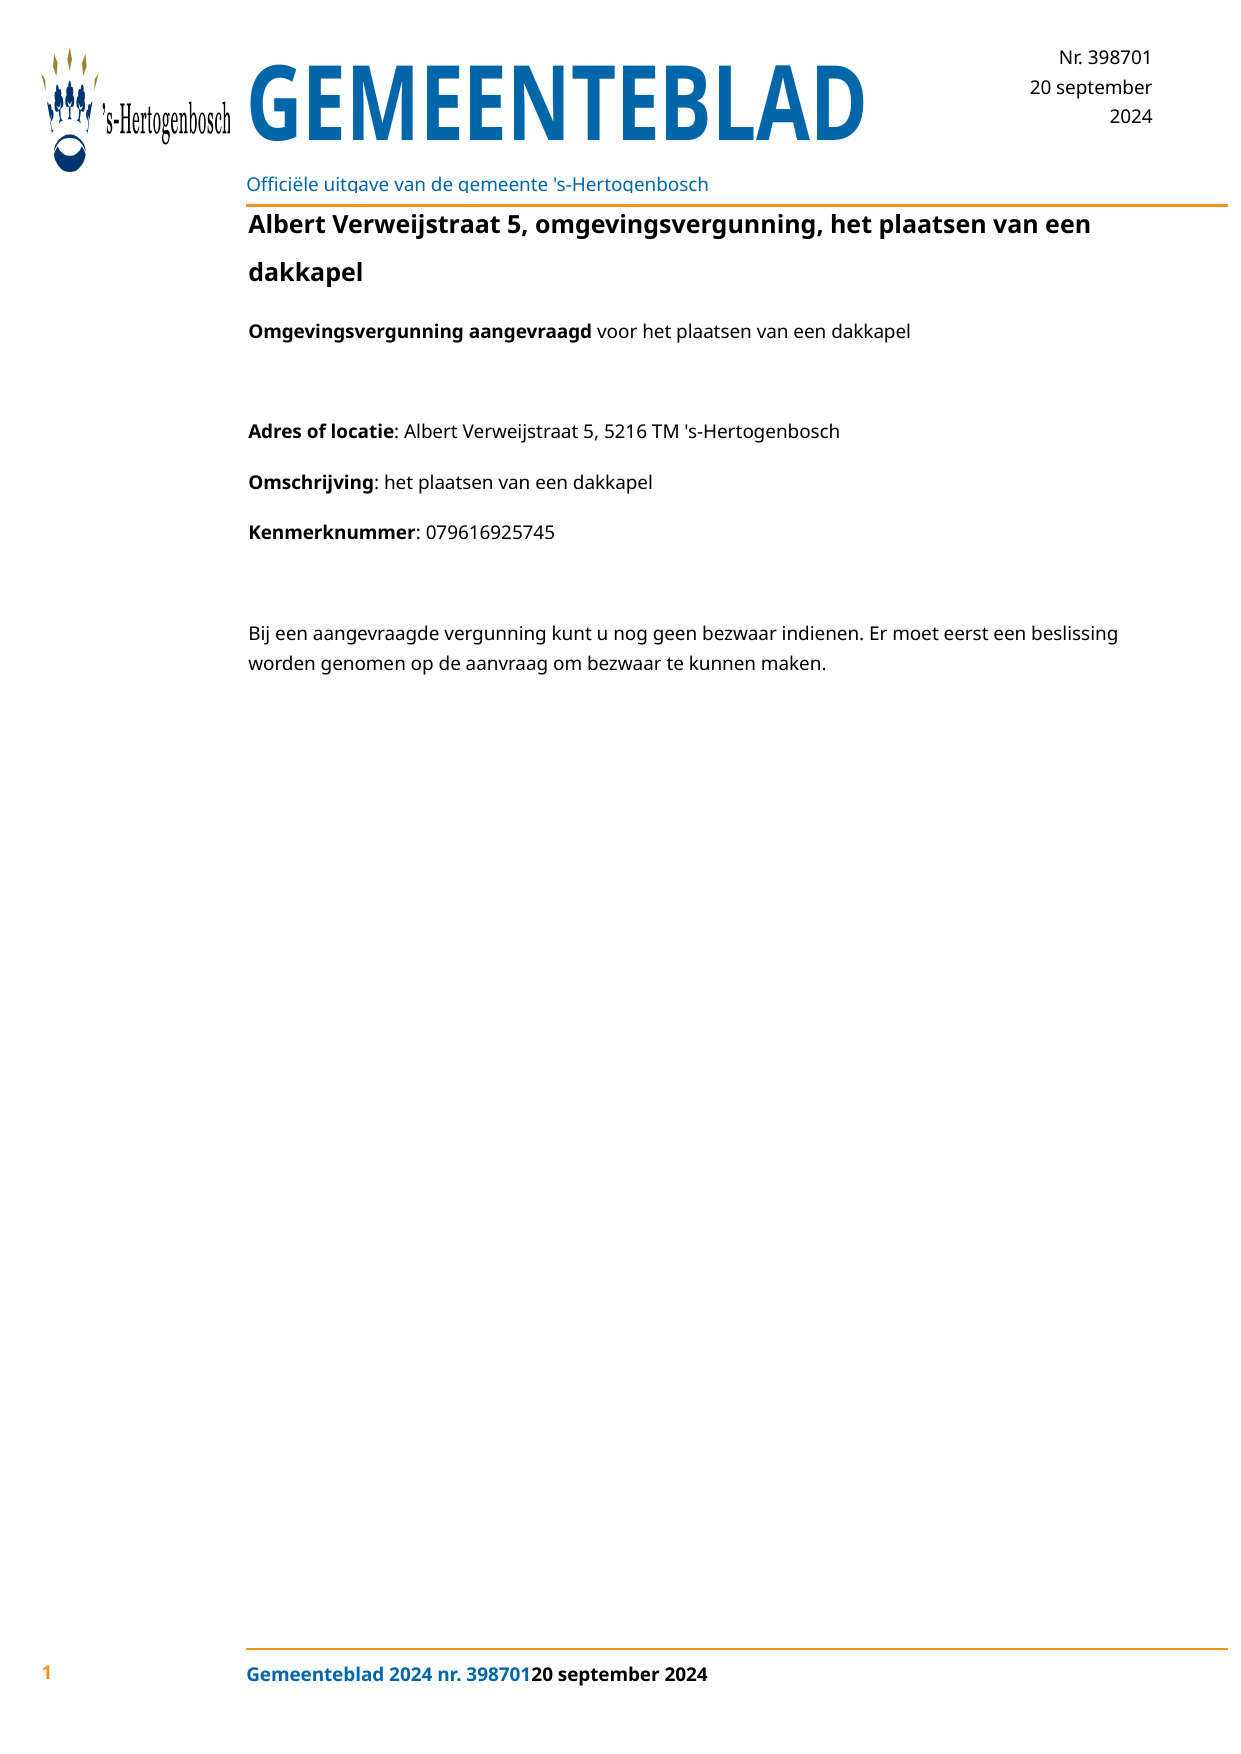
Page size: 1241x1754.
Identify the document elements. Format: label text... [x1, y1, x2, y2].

text Kenmerknummer: 079616925745 [248, 519, 1152, 545]
text Omgevingsvergunning aangevraagd voor het plaatsen van een dakkapel [248, 318, 1152, 344]
text Adres of locatie: Albert Verweijstraat 5, 5216 TM 's-Hertogenbosch [248, 419, 1152, 444]
text Albert Verweijstraat 5, omgevingsvergunning, het plaatsen van een dakkapel [248, 207, 1152, 288]
text Bij een aangevraagde vergunning kunt u nog geen bezwaar indienen. Er moet eerst een beslissing worden genomen op de aanvraag om bezwaar te kunnen maken. [248, 620, 1152, 676]
picture [41, 47, 231, 172]
text Omschrijving: het plaatsen van een dakkapel [248, 469, 1152, 495]
